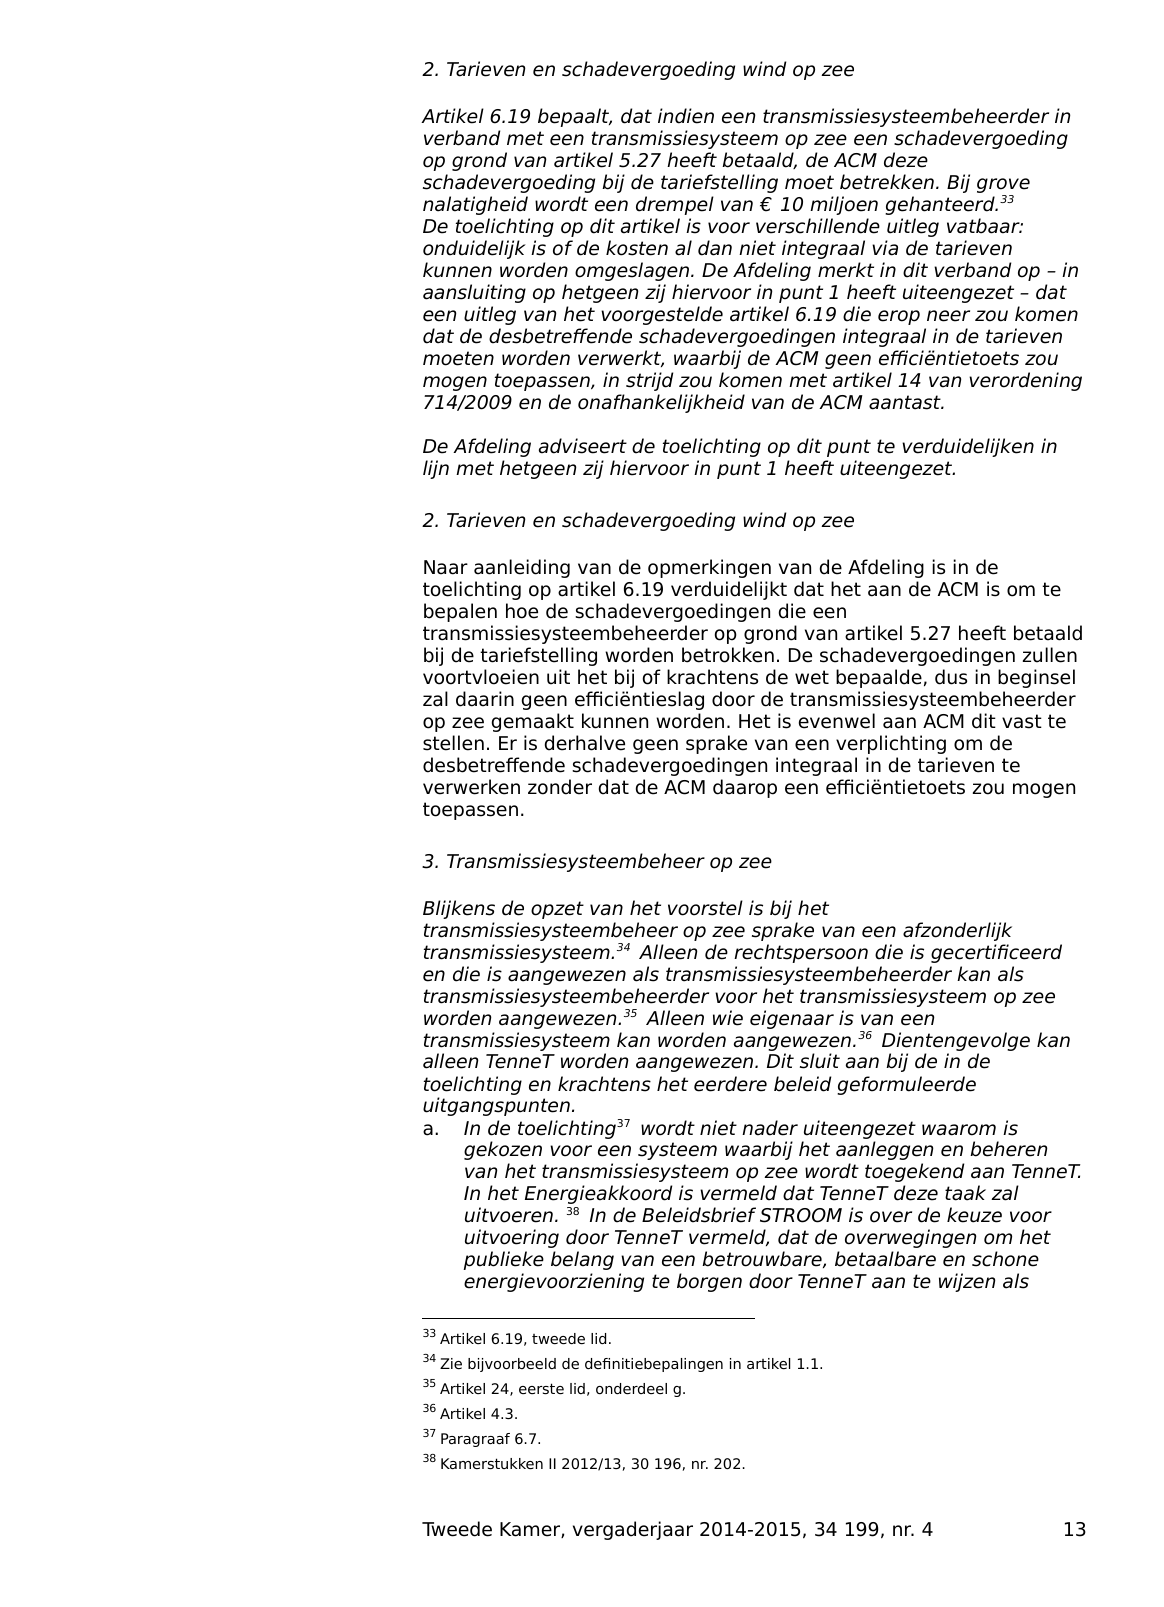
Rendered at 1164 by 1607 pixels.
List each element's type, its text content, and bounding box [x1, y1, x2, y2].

text a. In de toelichting wordt niet nader uiteengezet waarom is gekozen voor een systeem waarbij het aanleggen en beheren van het transmissiesysteem op zee wordt toegekend aan TenneT. In het Energieakkoord is vermeld dat TenneT deze taak zal uitvoeren. In de Beleidsbrief STROOM is over de keuze voor uitvoering door TenneT vermeld, dat de overwegingen om het publieke belang van een betrouwbare, betaalbare en schone energievoorziening te borgen door TenneT aan te wijzen als [422, 1117, 1087, 1293]
text Artikel 6.19 bepaalt, dat indien een transmissiesysteembeheerder in verband met een transmissiesysteem op zee een schadevergoeding op grond van artikel 5.27 heeft betaald, de ACM deze schadevergoeding bij de tariefstelling moet betrekken. Bij grove nalatigheid wordt een drempel van € 10 miljoen gehanteerd. [422, 106, 1087, 216]
text Paragraaf 6.7. [422, 1427, 1087, 1449]
text Artikel 24, eerste lid, onderdeel g. [422, 1377, 1087, 1399]
text Zie bijvoorbeeld de definitiebepalingen in artikel 1.1. [422, 1352, 1087, 1374]
text Kamerstukken II 2012/13, 30 196, nr. 202. [422, 1452, 1087, 1474]
text Artikel 4.3. [422, 1402, 1087, 1424]
text Blijkens de opzet van het voorstel is bij het transmissiesysteembeheer op zee sprake van een afzonderlijk transmissiesysteem. Alleen de rechtspersoon die is gecertificeerd en die is aangewezen als transmissiesysteembeheerder kan als transmissiesysteembeheerder voor het transmissiesysteem op zee worden aangewezen. Alleen wie eigenaar is van een transmissiesysteem kan worden aangewezen. Dientengevolge kan alleen TenneT worden aangewezen. Dit sluit aan bij de in de toelichting en krachtens het eerdere beleid geformuleerde uitgangspunten. [422, 898, 1087, 1117]
subtitle 3. Transmissiesysteembeheer op zee [422, 851, 1087, 873]
text De Afdeling adviseert de toelichting op dit punt te verduidelijken in lijn met hetgeen zij hiervoor in punt 1 heeft uiteengezet. [422, 436, 1087, 480]
subtitle 2. Tarieven en schadevergoeding wind op zee [422, 59, 1087, 81]
text De toelichting op dit artikel is voor verschillende uitleg vatbaar: onduidelijk is of de kosten al dan niet integraal via de tarieven kunnen worden omgeslagen. De Afdeling merkt in dit verband op – in aansluiting op hetgeen zij hiervoor in punt 1 heeft uiteengezet – dat een uitleg van het voorgestelde artikel 6.19 die erop neer zou komen dat de desbetreffende schadevergoedingen integraal in de tarieven moeten worden verwerkt, waarbij de ACM geen efficiëntietoets zou mogen toepassen, in strijd zou komen met artikel 14 van verordening 714/2009 en de onafhankelijkheid van de ACM aantast. [422, 216, 1087, 414]
subtitle 2. Tarieven en schadevergoeding wind op zee [422, 510, 1087, 532]
text Naar aanleiding van de opmerkingen van de Afdeling is in de toelichting op artikel 6.19 verduidelijkt dat het aan de ACM is om te bepalen hoe de schadevergoedingen die een transmissiesysteembeheerder op grond van artikel 5.27 heeft betaald bij de tariefstelling worden betrokken. De schadevergoedingen zullen voortvloeien uit het bij of krachtens de wet bepaalde, dus in beginsel zal daarin geen efficiëntieslag door de transmissiesysteembeheerder op zee gemaakt kunnen worden. Het is evenwel aan ACM dit vast te stellen. Er is derhalve geen sprake van een verplichting om de desbetreffende schadevergoedingen integraal in de tarieven te verwerken zonder dat de ACM daarop een efficiëntietoets zou mogen toepassen. [422, 557, 1087, 821]
text Artikel 6.19, tweede lid. [422, 1327, 1087, 1349]
